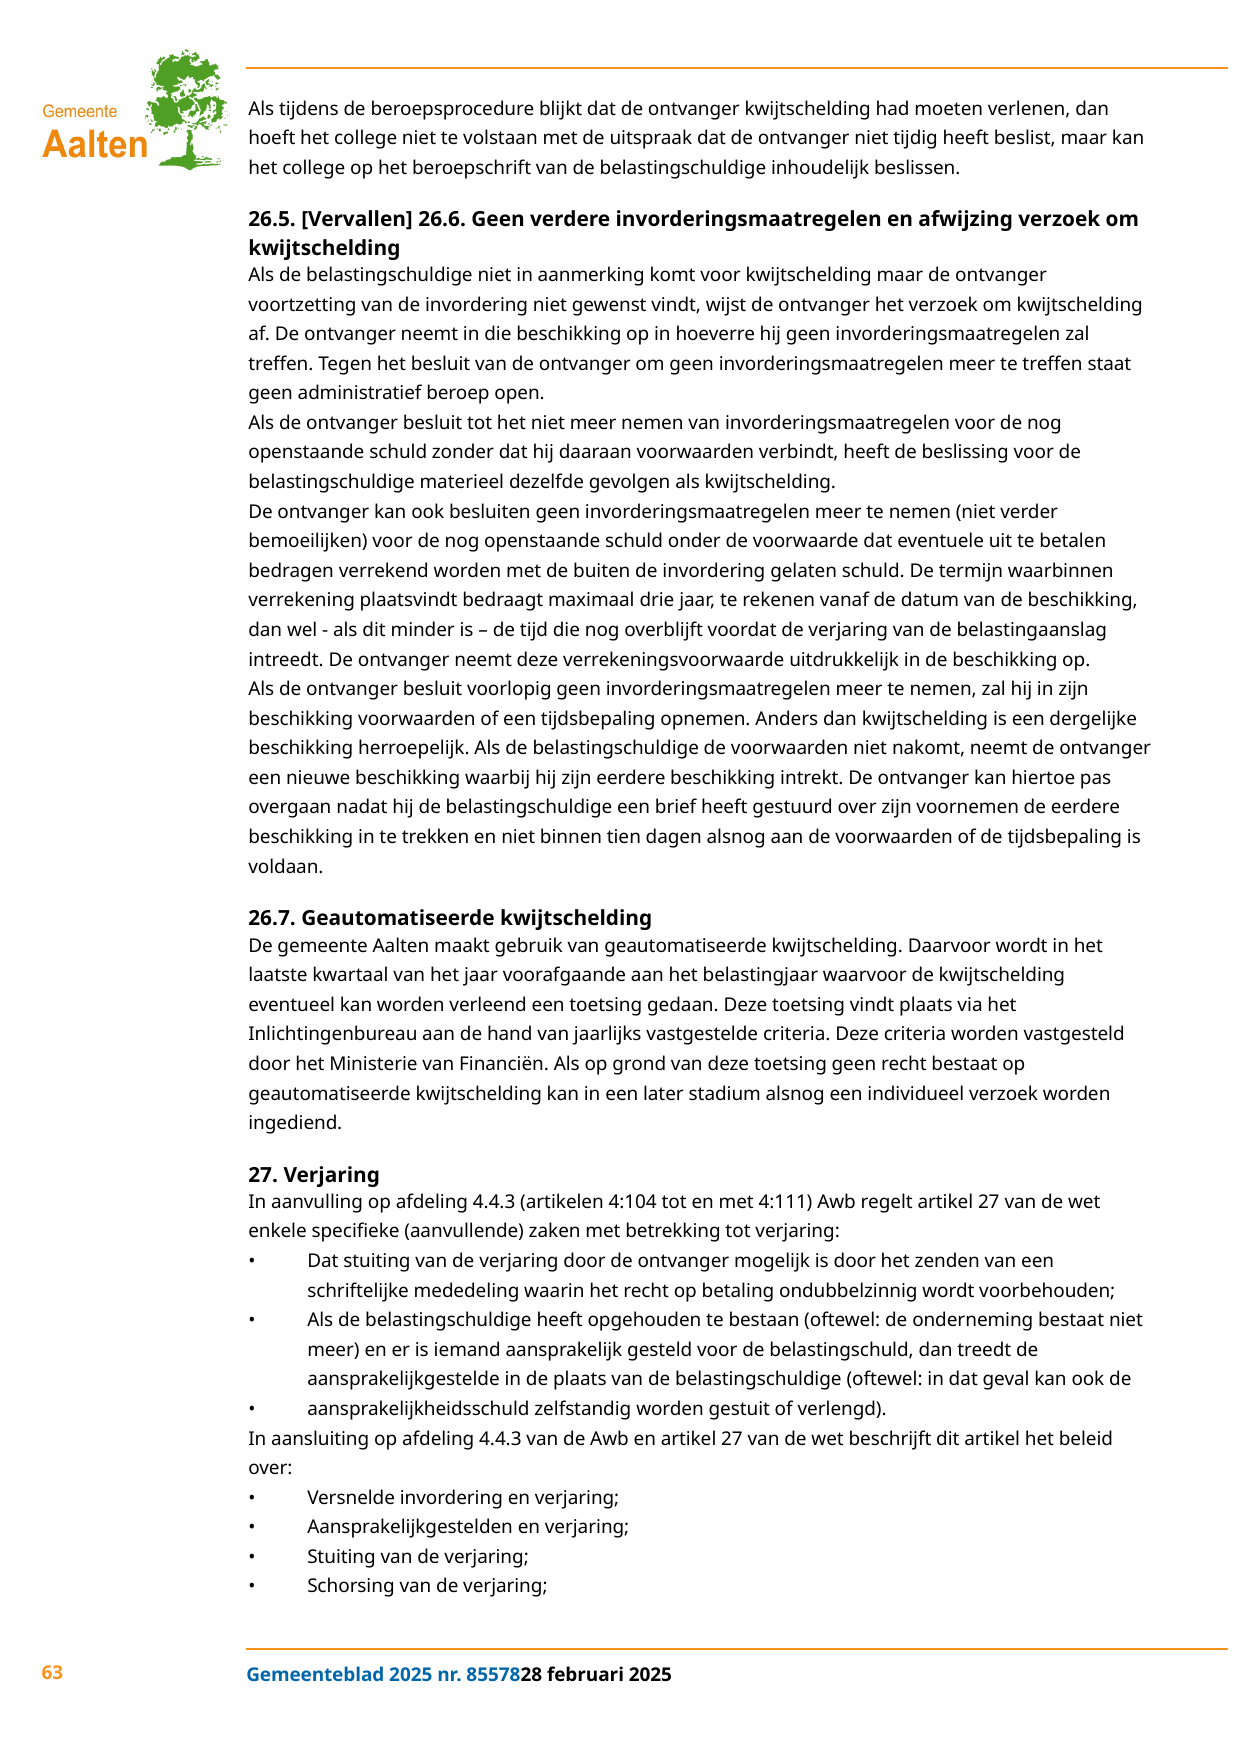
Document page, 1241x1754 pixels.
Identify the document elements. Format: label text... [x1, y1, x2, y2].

text De ontvanger kan ook besluiten geen invorderingsmaatregelen meer te nemen (niet verder bemoeilijken) voor de nog openstaande schuld onder de voorwaarde dat eventuele uit te betalen bedragen verrekend worden met de buiten de invordering gelaten schuld. De termijn waarbinnen verrekening plaatsvindt bedraagt maximaal drie jaar, te rekenen vanaf de datum van de beschikking, dan wel - als dit minder is – de tijd die nog overblijft voordat de verjaring van de belastingaanslag intreedt. De ontvanger neemt deze verrekeningsvoorwaarde uitdrukkelijk in de beschikking op. [248, 498, 1152, 672]
list Versnelde invordering en verjaring; [248, 1484, 1152, 1510]
text Als de ontvanger besluit voorlopig geen invorderingsmaatregelen meer te nemen, zal hij in zijn beschikking voorwaarden of een tijdsbepaling opnemen. Anders dan kwijtschelding is een dergelijke beschikking herroepelijk. Als de belastingschuldige de voorwaarden niet nakomt, neemt de ontvanger een nieuwe beschikking waarbij hij zijn eerdere beschikking intrekt. De ontvanger kan hiertoe pas overgaan nadat hij de belastingschuldige een brief heeft gestuurd over zijn voornemen de eerdere beschikking in te trekken en niet binnen tien dagen alsnog aan de voorwaarden of de tijdsbepaling is voldaan. [248, 675, 1152, 879]
text Als tijdens de beroepsprocedure blijkt dat de ontvanger kwijtschelding had moeten verlenen, dan hoeft het college niet te volstaan met de uitspraak dat de ontvanger niet tijdig heeft beslist, maar kan het college op het beroepschrift van de belastingschuldige inhoudelijk beslissen. [248, 95, 1152, 180]
picture [41, 47, 231, 172]
text In aansluiting op afdeling 4.4.3 van de Awb en artikel 27 van de wet beschrijft dit artikel het beleid over: [248, 1425, 1152, 1480]
list Aansprakelijkgestelden en verjaring; [248, 1513, 1152, 1539]
text 26.7. Geautomatiseerde kwijtschelding [248, 903, 1152, 932]
text In aanvulling op afdeling 4.4.3 (artikelen 4:104 tot en met 4:111) Awb regelt artikel 27 van de wet enkele specifieke (aanvullende) zaken met betrekking tot verjaring: [248, 1188, 1152, 1243]
text De gemeente Aalten maakt gebruik van geautomatiseerde kwijtschelding. Daarvoor wordt in het laatste kwartaal van het jaar voorafgaande aan het belastingjaar waarvoor de kwijtschelding eventueel kan worden verleend een toetsing gedaan. Deze toetsing vindt plaats via het Inlichtingenbureau aan de hand van jaarlijks vastgestelde criteria. Deze criteria worden vastgesteld door het Ministerie van Financiën. Als op grond van deze toetsing geen recht bestaat op geautomatiseerde kwijtschelding kan in een later stadium alsnog een individueel verzoek worden ingediend. [248, 932, 1152, 1135]
list Stuiting van de verjaring; [248, 1543, 1152, 1569]
list aansprakelijkheidsschuld zelfstandig worden gestuit of verlengd). [248, 1395, 1152, 1421]
text 26.5. [Vervallen] 26.6. Geen verdere invorderingsmaatregelen en afwijzing verzoek om kwijtschelding [248, 204, 1152, 261]
list Schorsing van de verjaring; [248, 1573, 1152, 1598]
text Als de belastingschuldige niet in aanmerking komt voor kwijtschelding maar de ontvanger voortzetting van de invordering niet gewenst vindt, wijst de ontvanger het verzoek om kwijtschelding af. De ontvanger neemt in die beschikking op in hoeverre hij geen invorderingsmaatregelen zal treffen. Tegen het besluit van de ontvanger om geen invorderingsmaatregelen meer te treffen staat geen administratief beroep open. [248, 261, 1152, 405]
text Als de ontvanger besluit tot het niet meer nemen van invorderingsmaatregelen voor de nog openstaande schuld zonder dat hij daaraan voorwaarden verbindt, heeft de beslissing voor de belastingschuldige materieel dezelfde gevolgen als kwijtschelding. [248, 409, 1152, 494]
list Dat stuiting van de verjaring door de ontvanger mogelijk is door het zenden van een schriftelijke mededeling waarin het recht op betaling ondubbelzinnig wordt voorbehouden; [248, 1247, 1152, 1303]
text 27. Verjaring [248, 1160, 1152, 1188]
list Als de belastingschuldige heeft opgehouden te bestaan (oftewel: de onderneming bestaat niet meer) en er is iemand aansprakelijk gesteld voor de belastingschuld, dan treedt de aansprakelijkgestelde in de plaats van de belastingschuldige (oftewel: in dat geval kan ook de [248, 1306, 1152, 1391]
